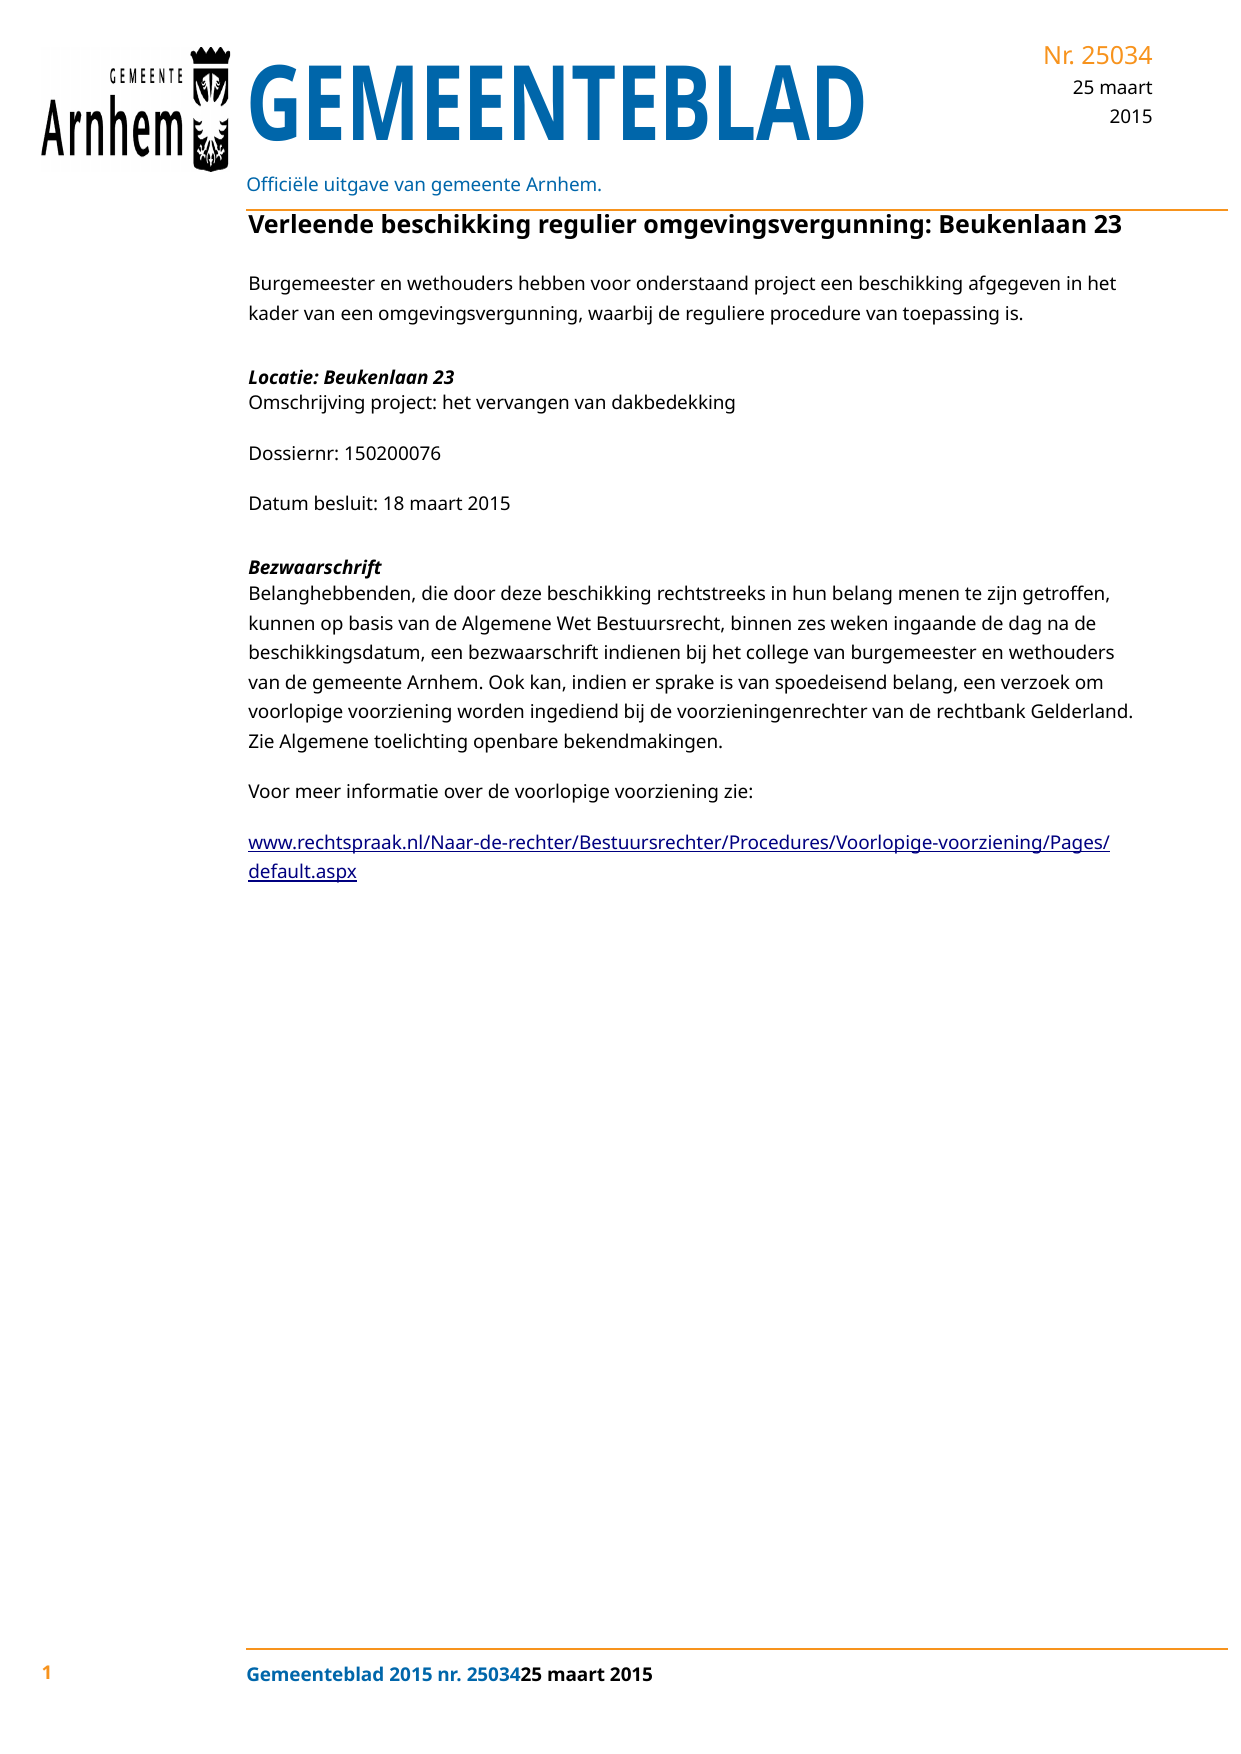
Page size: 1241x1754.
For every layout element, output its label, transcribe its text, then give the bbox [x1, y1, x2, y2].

text Belanghebbenden, die door deze beschikking rechtstreeks in hun belang menen te zijn getroffen, kunnen op basis van de Algemene Wet Bestuursrecht, binnen zes weken ingaande de dag na de beschikkingsdatum, een bezwaarschrift indienen bij het college van burgemeester en wethouders van de gemeente Arnhem. Ook kan, indien er sprake is van spoedeisend belang, een verzoek om voorlopige voorziening worden ingediend bij de voorzieningenrechter van de rechtbank Gelderland. Zie Algemene toelichting openbare bekendmakingen. [248, 580, 1152, 754]
text Burgemeester en wethouders hebben voor onderstaand project een beschikking afgegeven in het kader van een omgevingsvergunning, waarbij de reguliere procedure van toepassing is. [248, 270, 1152, 326]
text Locatie: Beukenlaan 23 [248, 364, 1152, 389]
text www.rechtspraak.nl/Naar-de-rechter/Bestuursrechter/Procedures/Voorlopige-voorziening/Pages/default.aspx [248, 829, 1152, 884]
text Omschrijving project: het vervangen van dakbedekking [248, 389, 1152, 415]
text Voor meer informatie over de voorlopige voorziening zie: [248, 778, 1152, 804]
text Datum besluit: 18 maart 2015 [248, 490, 1152, 516]
text Bezwaarschrift [248, 554, 1152, 580]
text Verleende beschikking regulier omgevingsvergunning: Beukenlaan 23 [248, 211, 1152, 241]
text Dossiernr: 150200076 [248, 440, 1152, 466]
picture [41, 47, 231, 172]
